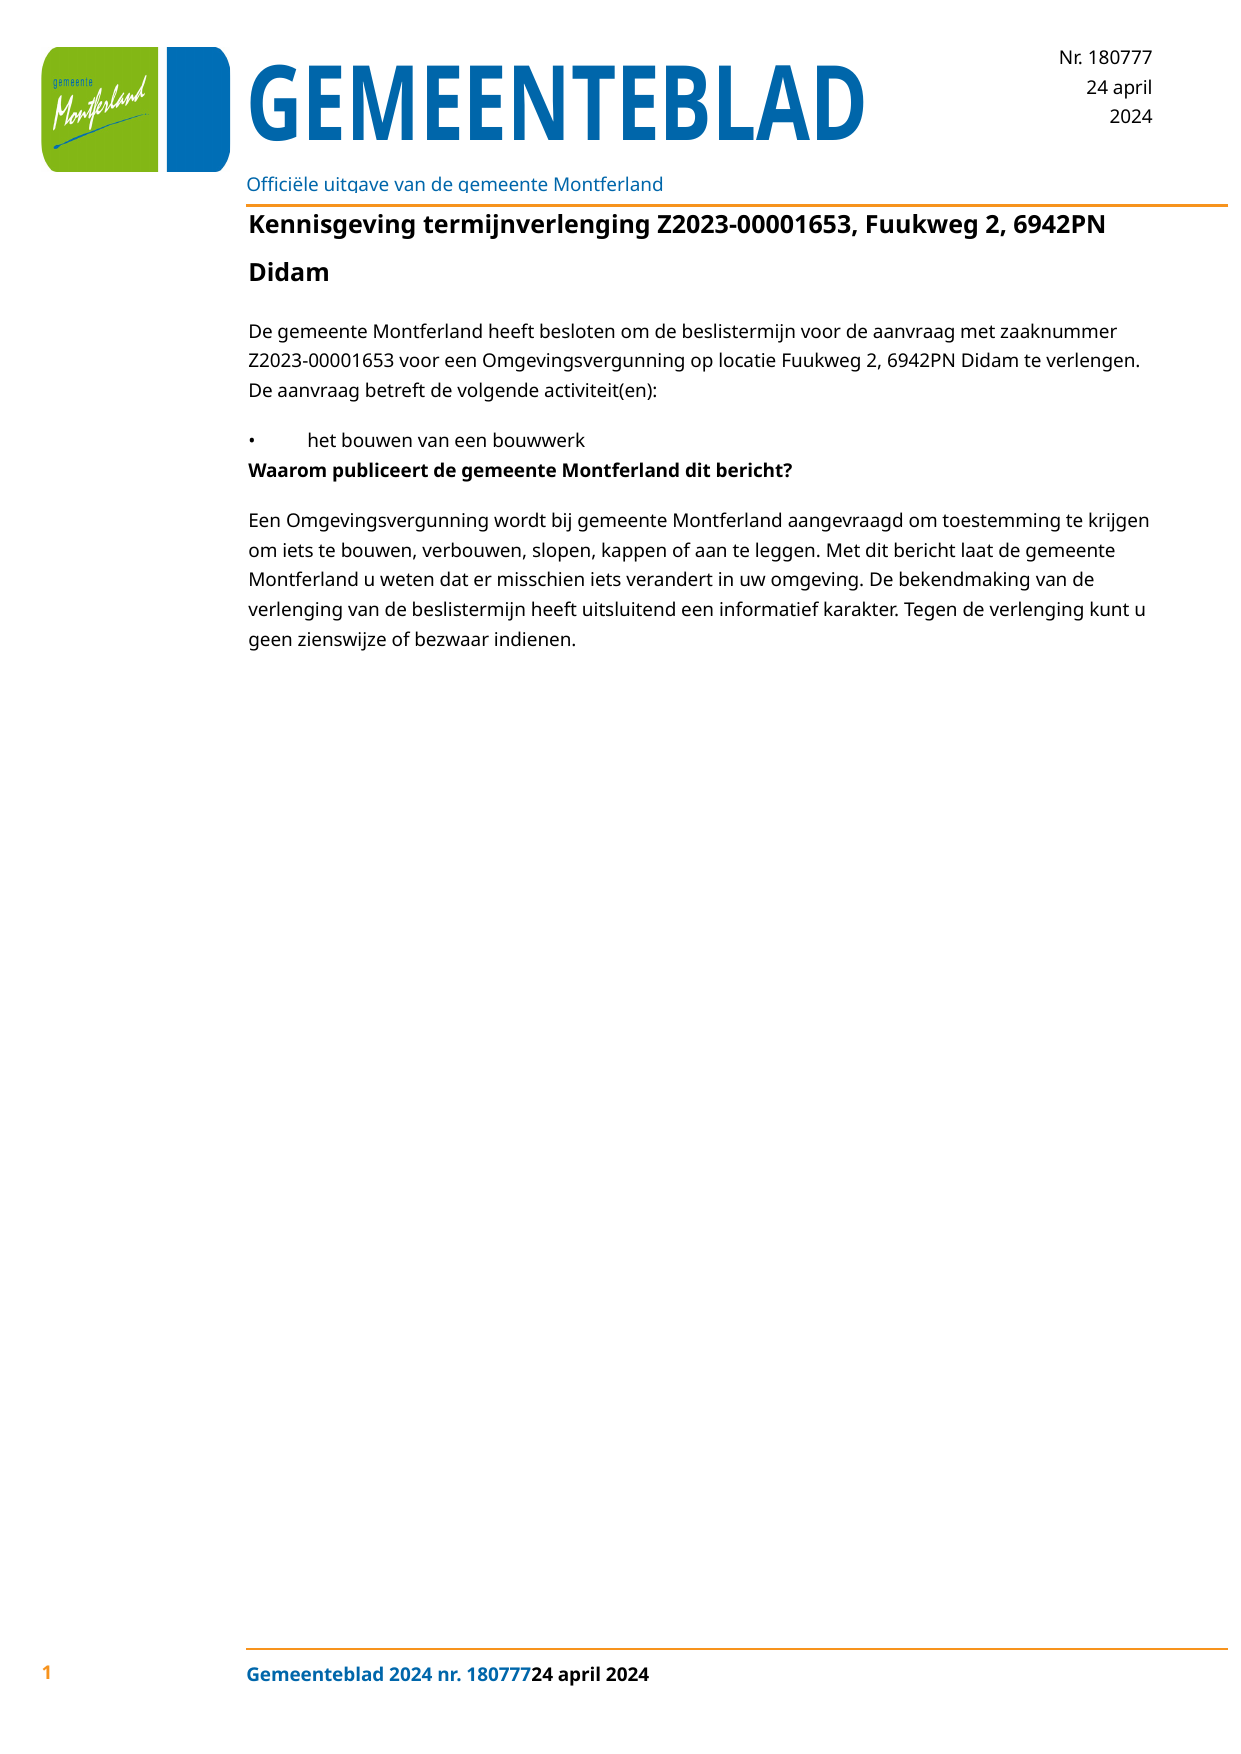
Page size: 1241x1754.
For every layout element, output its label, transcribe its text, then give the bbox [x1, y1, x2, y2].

text Een Omgevingsvergunning wordt bij gemeente Montferland aangevraagd om toestemming te krijgen om iets te bouwen, verbouwen, slopen, kappen of aan te leggen. Met dit bericht laat de gemeente Montferland u weten dat er misschien iets verandert in uw omgeving. De bekendmaking van de verlenging van de beslistermijn heeft uitsluitend een informatief karakter. Tegen de verlenging kunt u geen zienswijze of bezwaar indienen. [248, 507, 1152, 652]
text Waarom publiceert de gemeente Montferland dit bericht? [248, 457, 1152, 483]
text Kennisgeving termijnverlenging Z2023-00001653, Fuukweg 2, 6942PN Didam [248, 207, 1152, 288]
picture [41, 47, 231, 172]
list het bouwen van een bouwwerk [248, 427, 1152, 453]
text De gemeente Montferland heeft besloten om de beslistermijn voor de aanvraag met zaaknummer Z2023-00001653 voor een Omgevingsvergunning op locatie Fuukweg 2, 6942PN Didam te verlengen. De aanvraag betreft de volgende activiteit(en): [248, 318, 1152, 403]
